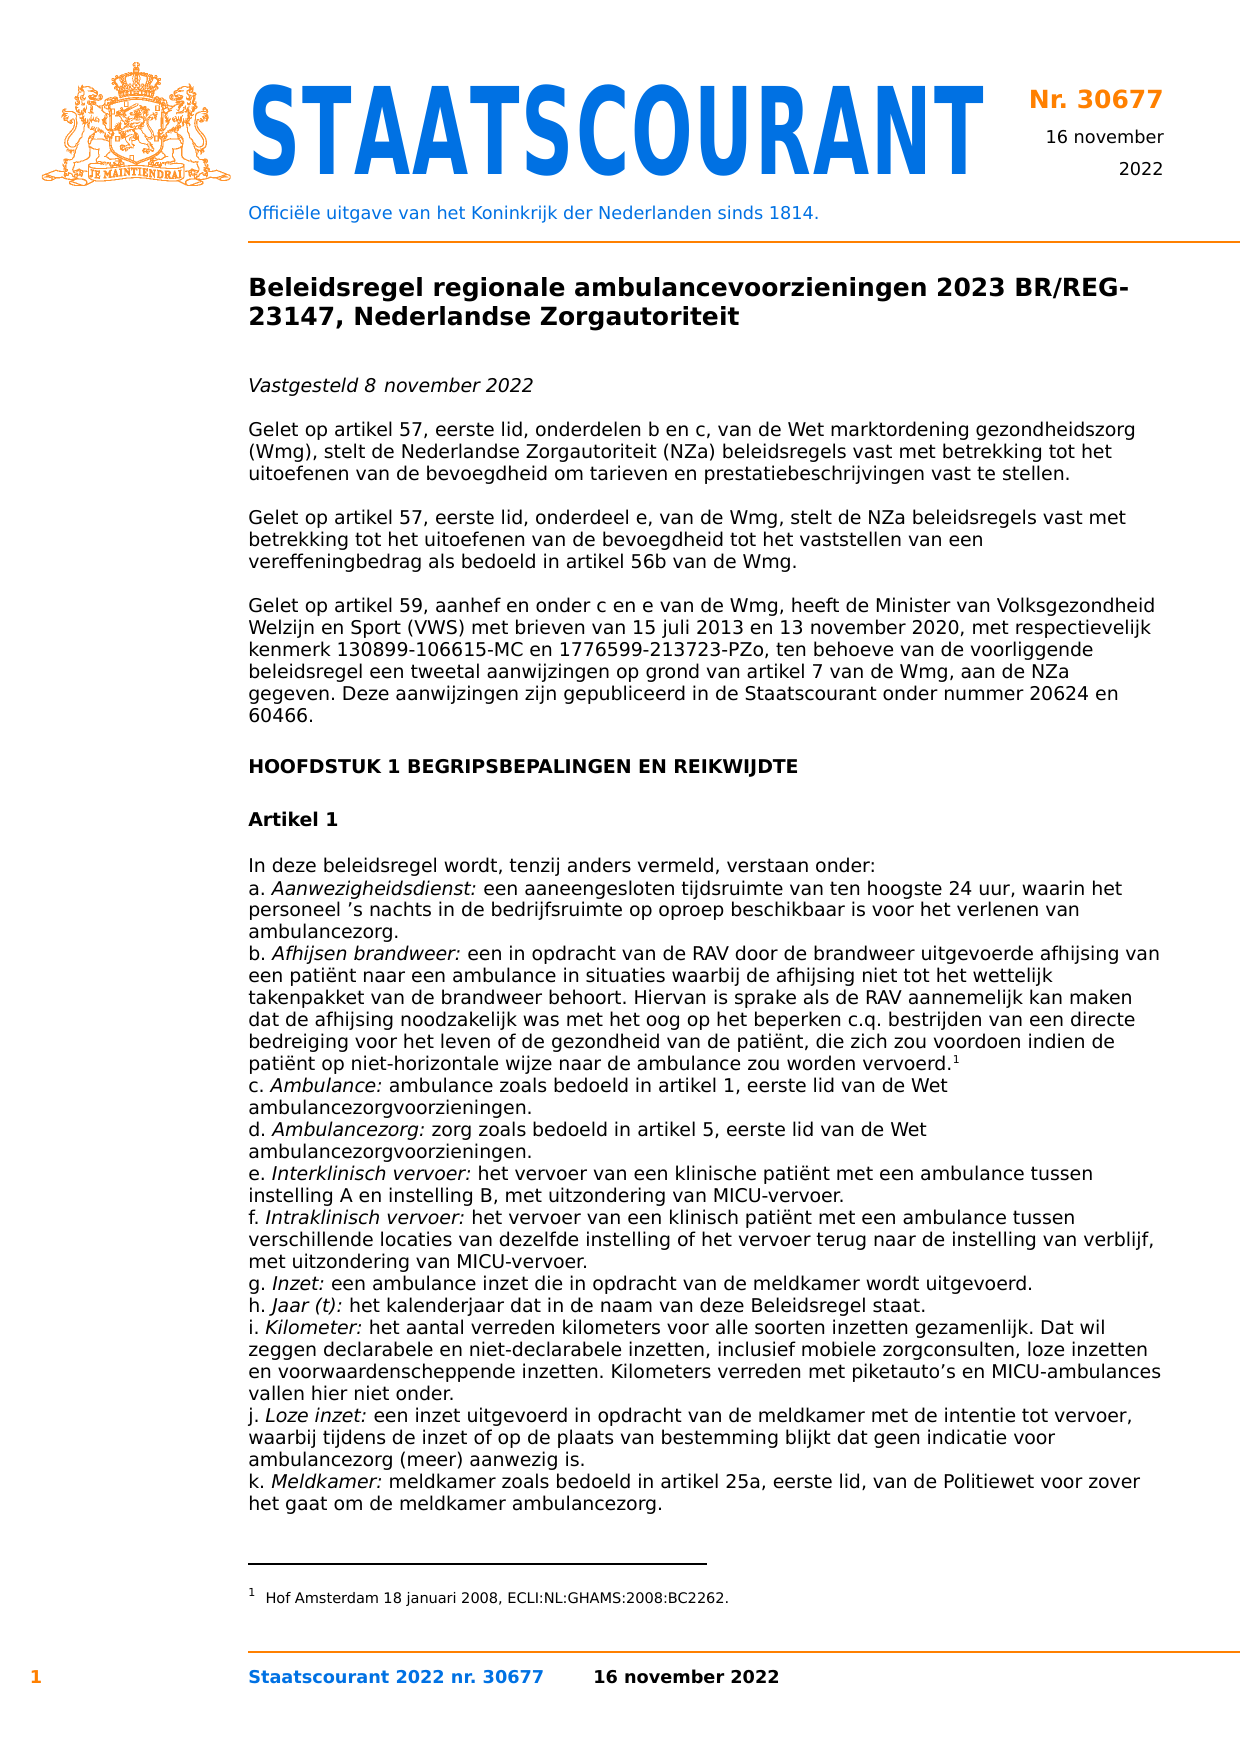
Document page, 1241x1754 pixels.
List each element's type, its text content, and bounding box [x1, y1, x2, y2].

text h. Jaar (t): het kalenderjaar dat in de naam van deze Beleidsregel staat. [248, 1295, 1163, 1317]
text a. Aanwezigheidsdienst: een aaneengesloten tijdsruimte van ten hoogste 24 uur, waarin het personeel ’s nachts in de bedrijfsruimte op oproep beschikbaar is voor het verlenen van ambulancezorg. [248, 877, 1163, 943]
text f. Intraklinisch vervoer: het vervoer van een klinisch patiënt met een ambulance tussen verschillende locaties van dezelfde instelling of het vervoer terug naar de instelling van verblijf, met uitzondering van MICU-vervoer. [248, 1207, 1163, 1273]
text Gelet op artikel 57, eerste lid, onderdelen b en c, van de Wet marktordening gezondheidszorg (Wmg), stelt de Nederlandse Zorgautoriteit (NZa) beleidsregels vast met betrekking tot het uitoefenen van de bevoegdheid om tarieven en prestatiebeschrijvingen vast te stellen. [248, 419, 1163, 485]
text b. Afhijsen brandweer: een in opdracht van de RAV door de brandweer uitgevoerde afhijsing van een patiënt naar een ambulance in situaties waarbij de afhijsing niet tot het wettelijk takenpakket van de brandweer behoort. Hiervan is sprake als de RAV aannemelijk kan maken dat de afhijsing noodzakelijk was met het oog op het beperken c.q. bestrijden van een directe bedreiging voor het leven of de gezondheid van de patiënt, die zich zou voordoen indien de patiënt op niet-horizontale wijze naar de ambulance zou worden vervoerd. [248, 943, 1163, 1075]
subtitle Artikel 1 [248, 808, 1163, 830]
text Vastgesteld 8 november 2022 [248, 375, 1163, 397]
text c. Ambulance: ambulance zoals bedoeld in artikel 1, eerste lid van de Wet ambulancezorgvoorzieningen. [248, 1075, 1163, 1119]
text Gelet op artikel 59, aanhef en onder c en e van de Wmg, heeft de Minister van Volksgezondheid Welzijn en Sport (VWS) met brieven van 15 juli 2013 en 13 november 2020, met respectievelijk kenmerk 130899-106615-MC en 1776599-213723-PZo, ten behoeve van de voorliggende beleidsregel een tweetal aanwijzingen op grond van artikel 7 van de Wmg, aan de NZa gegeven. Deze aanwijzingen zijn gepubliceerd in de Staatscourant onder nummer 20624 en 60466. [248, 594, 1163, 726]
text Gelet op artikel 57, eerste lid, onderdeel e, van de Wmg, stelt de NZa beleidsregels vast met betrekking tot het uitoefenen van de bevoegdheid tot het vaststellen van een vereffeningbedrag als bedoeld in artikel 56b van de Wmg. [248, 507, 1163, 573]
table_cell 16 november [998, 121, 1240, 153]
table_header Nr. 30677 [998, 62, 1240, 121]
text e. Interklinisch vervoer: het vervoer van een klinische patiënt met een ambulance tussen instelling A en instelling B, met uitzondering van MICU-vervoer. [248, 1163, 1163, 1207]
picture [41, 62, 231, 186]
text k. Meldkamer: meldkamer zoals bedoeld in artikel 25a, eerste lid, van de Politiewet voor zover het gaat om de meldkamer ambulancezorg. [248, 1471, 1163, 1515]
table_header STAATSCOURANT [248, 62, 998, 203]
text g. Inzet: een ambulance inzet die in opdracht van de meldkamer wordt uitgevoerd. [248, 1273, 1163, 1295]
text i. Kilometer: het aantal verreden kilometers voor alle soorten inzetten gezamenlijk. Dat wil zeggen declarabele en niet-declarabele inzetten, inclusief mobiele zorgconsulten, loze inzetten en voorwaardenscheppende inzetten. Kilometers verreden met piketauto’s en MICU-ambulances vallen hier niet onder. [248, 1317, 1163, 1405]
table_cell Officiële uitgave van het Koninkrijk der Nederlanden sinds 1814. [248, 203, 1240, 241]
subtitle HOOFDSTUK 1 BEGRIPSBEPALINGEN EN REIKWIJDTE [248, 756, 1163, 778]
text j. Loze inzet: een inzet uitgevoerd in opdracht van de meldkamer met de intentie tot vervoer, waarbij tijdens de inzet of op de plaats van bestemming blijkt dat geen indicatie voor ambulancezorg (meer) aanwezig is. [248, 1405, 1163, 1471]
table_header [25, 62, 248, 241]
subtitle Beleidsregel regionale ambulancevoorzieningen 2023 BR/REG-23147, Nederlandse Zorgautoriteit [248, 273, 1163, 331]
text In deze beleidsregel wordt, tenzij anders vermeld, verstaan onder: [248, 855, 1163, 877]
text Hof Amsterdam 18 januari 2008, ECLI:NL:GHAMS:2008:BC2262. [248, 1586, 1163, 1608]
table_cell 2022 [998, 153, 1240, 203]
text d. Ambulancezorg: zorg zoals bedoeld in artikel 5, eerste lid van de Wet ambulancezorgvoorzieningen. [248, 1119, 1163, 1163]
